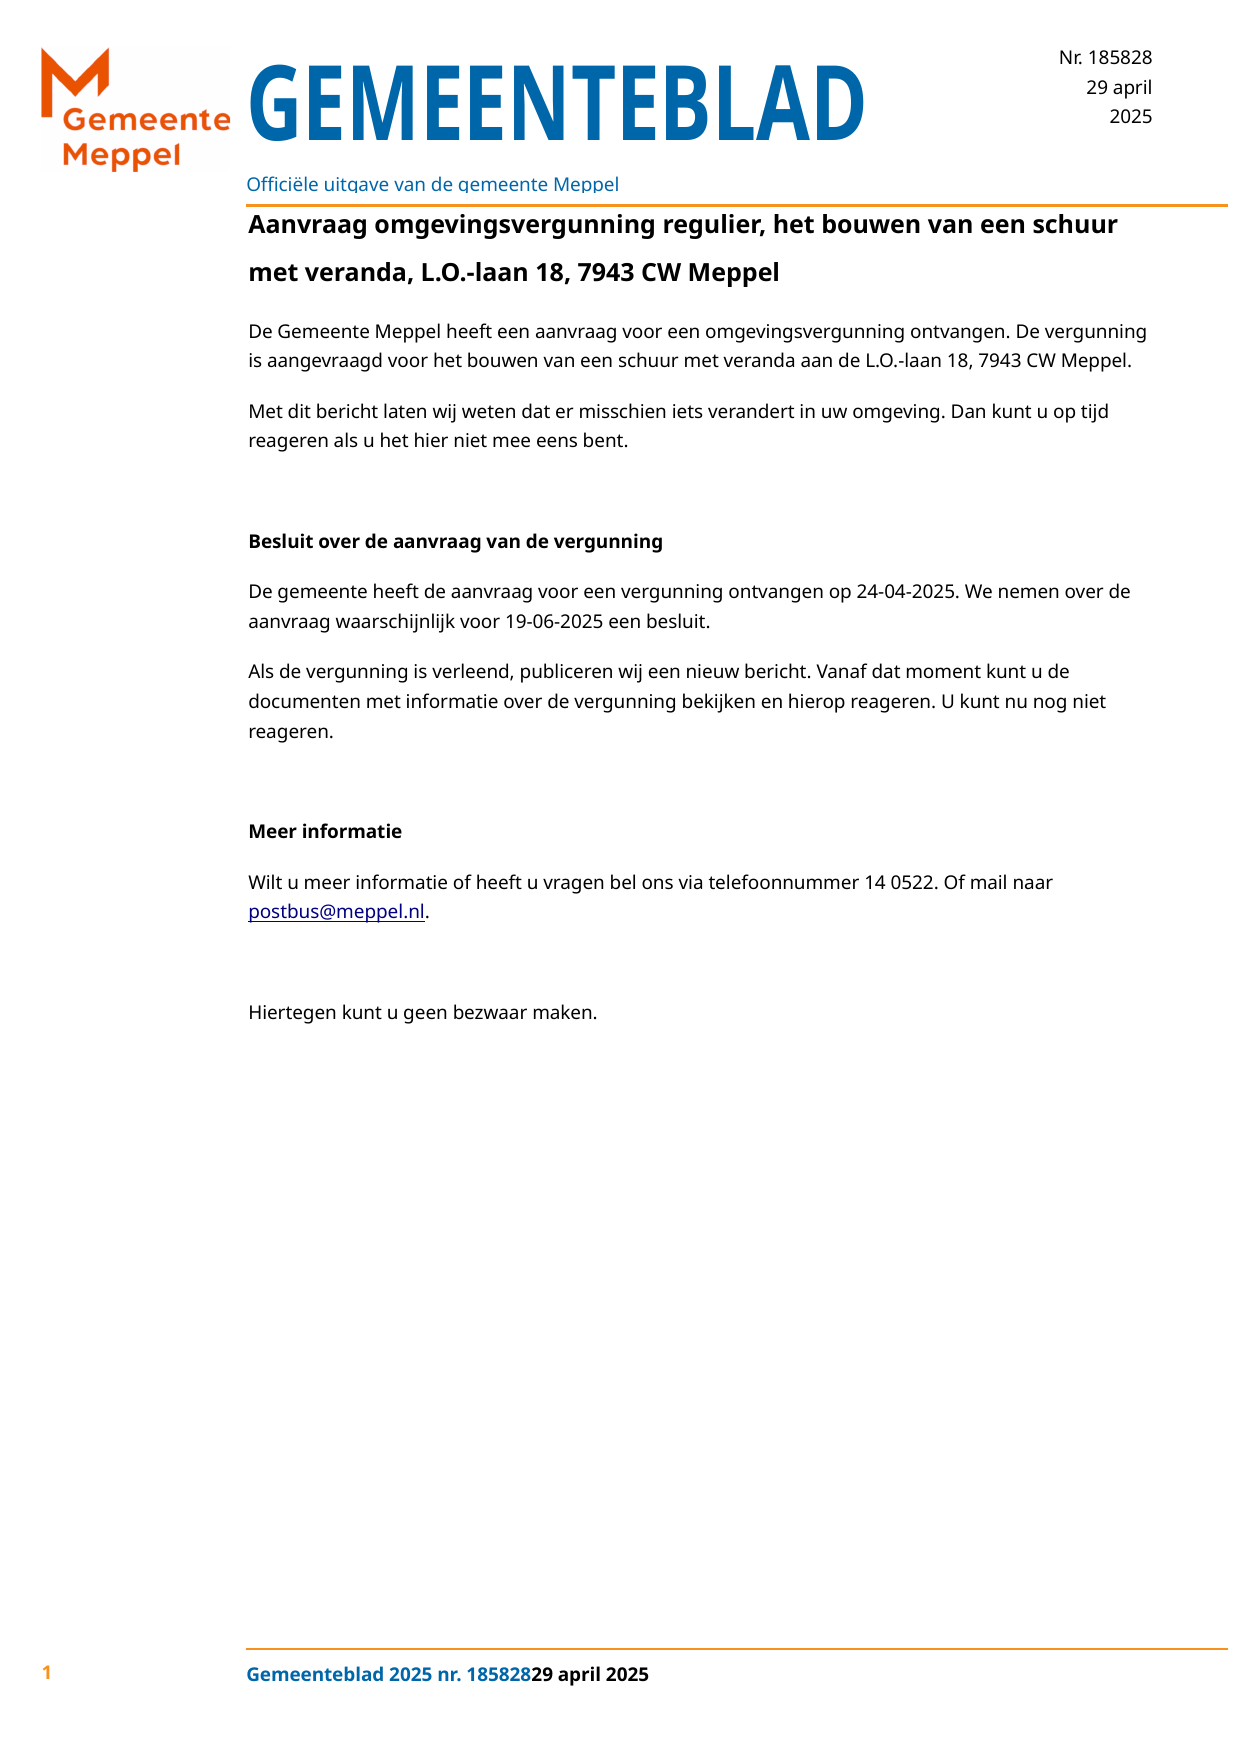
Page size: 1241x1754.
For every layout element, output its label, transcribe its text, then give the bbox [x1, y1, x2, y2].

picture [41, 47, 231, 172]
text Meer informatie [248, 819, 1152, 844]
text Wilt u meer informatie of heeft u vragen bel ons via telefoonnummer 14 0522. Of mail naar postbus@meppel.nl. [248, 869, 1152, 924]
text Hiertegen kunt u geen bezwaar maken. [248, 999, 1152, 1025]
text Aanvraag omgevingsvergunning regulier, het bouwen van een schuur met veranda, L.O.-laan 18, 7943 CW Meppel [248, 207, 1152, 288]
text Als de vergunning is verleend, publiceren wij een nieuw bericht. Vanaf dat moment kunt u de documenten met informatie over de vergunning bekijken en hierop reageren. U kunt nu nog niet reageren. [248, 659, 1152, 744]
text De Gemeente Meppel heeft een aanvraag voor een omgevingsvergunning ontvangen. De vergunning is aangevraagd voor het bouwen van een schuur met veranda aan de L.O.-laan 18, 7943 CW Meppel. [248, 318, 1152, 373]
text De gemeente heeft de aanvraag voor een vergunning ontvangen op 24-04-2025. We nemen over de aanvraag waarschijnlijk voor 19-06-2025 een besluit. [248, 579, 1152, 634]
text Met dit bericht laten wij weten dat er misschien iets verandert in uw omgeving. Dan kunt u op tijd reageren als u het hier niet mee eens bent. [248, 398, 1152, 453]
text Besluit over de aanvraag van de vergunning [248, 528, 1152, 554]
